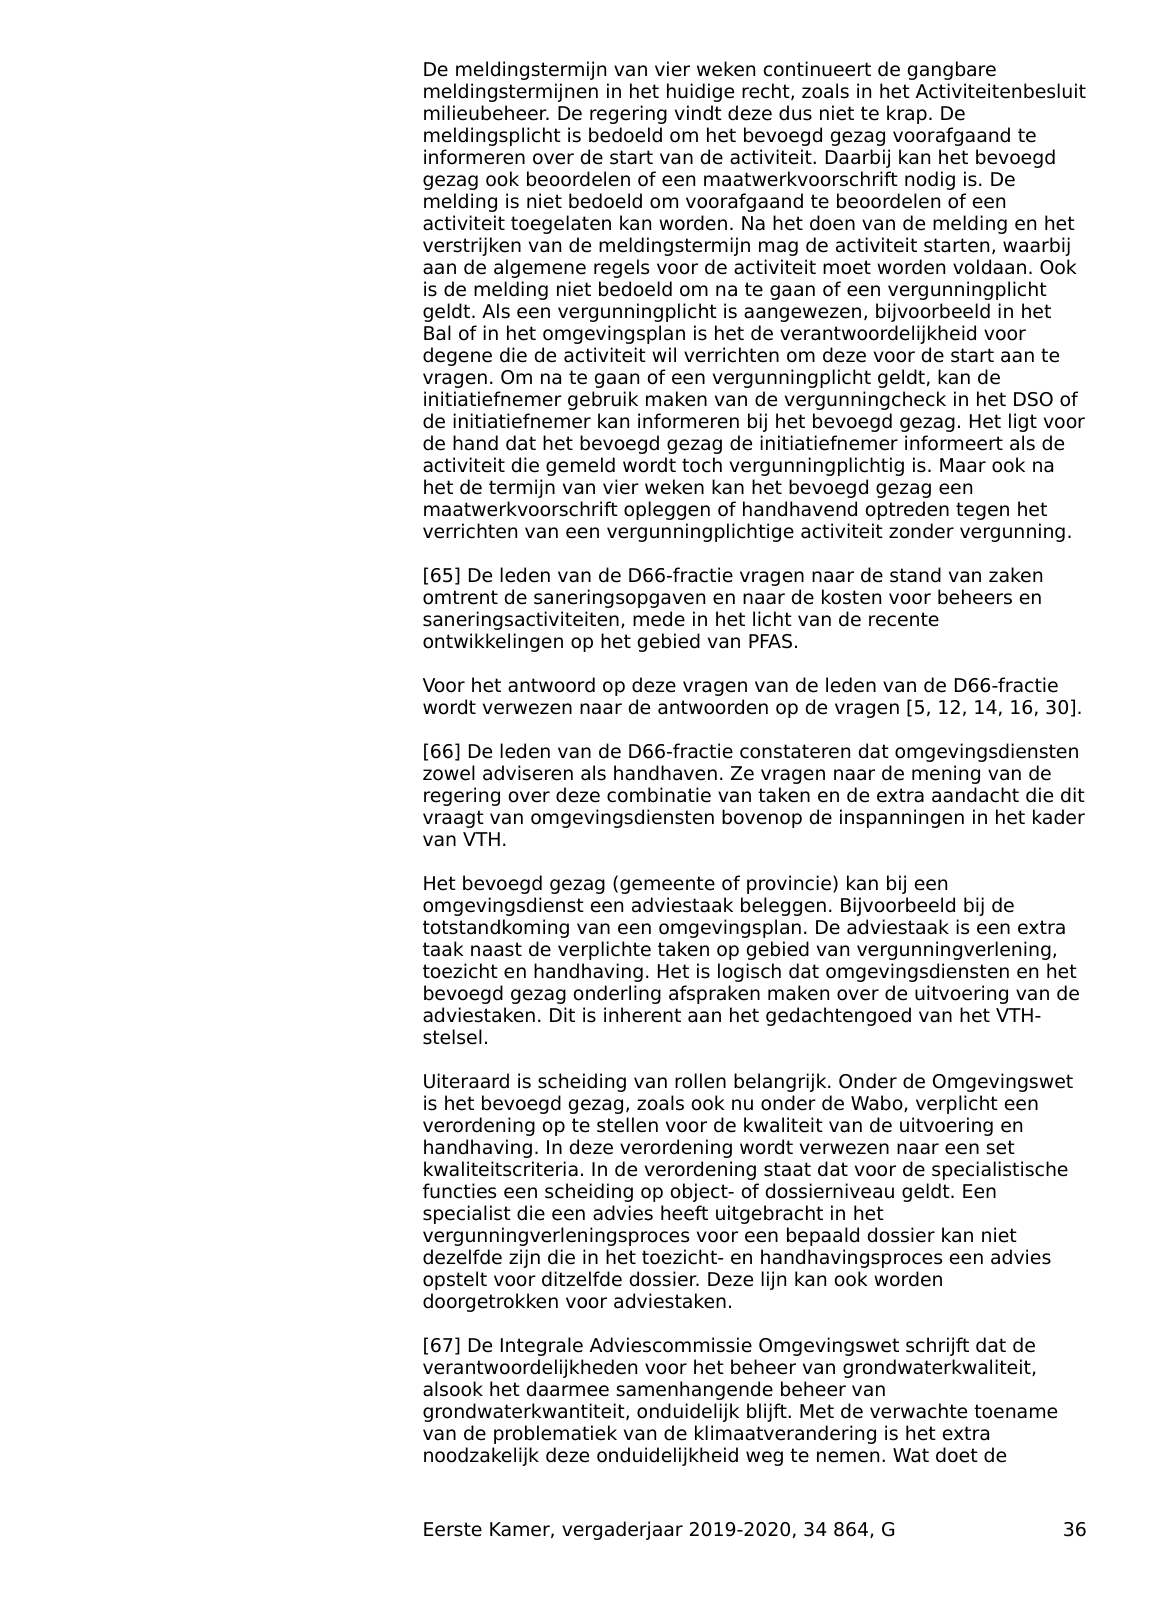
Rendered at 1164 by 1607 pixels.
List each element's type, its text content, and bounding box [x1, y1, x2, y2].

text [67] De Integrale Adviescommissie Omgevingswet schrijft dat de verantwoordelijkheden voor het beheer van grondwaterkwaliteit, alsook het daarmee samenhangende beheer van grondwaterkwantiteit, onduidelijk blijft. Met de verwachte toename van de problematiek van de klimaatverandering is het extra noodzakelijk deze onduidelijkheid weg te nemen. Wat doet de [422, 1335, 1087, 1467]
text De meldingstermijn van vier weken continueert de gangbare meldingstermijnen in het huidige recht, zoals in het Activiteitenbesluit milieubeheer. De regering vindt deze dus niet te krap. De meldingsplicht is bedoeld om het bevoegd gezag voorafgaand te informeren over de start van de activiteit. Daarbij kan het bevoegd gezag ook beoordelen of een maatwerkvoorschrift nodig is. De melding is niet bedoeld om voorafgaand te beoordelen of een activiteit toegelaten kan worden. Na het doen van de melding en het verstrijken van de meldingstermijn mag de activiteit starten, waarbij aan de algemene regels voor de activiteit moet worden voldaan. Ook is de melding niet bedoeld om na te gaan of een vergunningplicht geldt. Als een vergunningplicht is aangewezen, bijvoorbeeld in het Bal of in het omgevingsplan is het de verantwoordelijkheid voor degene die de activiteit wil verrichten om deze voor de start aan te vragen. Om na te gaan of een vergunningplicht geldt, kan de initiatiefnemer gebruik maken van de vergunningcheck in het DSO of de initiatiefnemer kan informeren bij het bevoegd gezag. Het ligt voor de hand dat het bevoegd gezag de initiatiefnemer informeert als de activiteit die gemeld wordt toch vergunningplichtig is. Maar ook na het de termijn van vier weken kan het bevoegd gezag een maatwerkvoorschrift opleggen of handhavend optreden tegen het verrichten van een vergunningplichtige activiteit zonder vergunning. [422, 59, 1087, 543]
text Uiteraard is scheiding van rollen belangrijk. Onder de Omgevingswet is het bevoegd gezag, zoals ook nu onder de Wabo, verplicht een verordening op te stellen voor de kwaliteit van de uitvoering en handhaving. In deze verordening wordt verwezen naar een set kwaliteitscriteria. In de verordening staat dat voor de specialistische functies een scheiding op object- of dossierniveau geldt. Een specialist die een advies heeft uitgebracht in het vergunningverleningsproces voor een bepaald dossier kan niet dezelfde zijn die in het toezicht- en handhavingsproces een advies opstelt voor ditzelfde dossier. Deze lijn kan ook worden doorgetrokken voor adviestaken. [422, 1071, 1087, 1313]
text [66] De leden van de D66-fractie constateren dat omgevingsdiensten zowel adviseren als handhaven. Ze vragen naar de mening van de regering over deze combinatie van taken en de extra aandacht die dit vraagt van omgevingsdiensten bovenop de inspanningen in het kader van VTH. [422, 741, 1087, 851]
text Het bevoegd gezag (gemeente of provincie) kan bij een omgevingsdienst een adviestaak beleggen. Bijvoorbeeld bij de totstandkoming van een omgevingsplan. De adviestaak is een extra taak naast de verplichte taken op gebied van vergunningverlening, toezicht en handhaving. Het is logisch dat omgevingsdiensten en het bevoegd gezag onderling afspraken maken over de uitvoering van de adviestaken. Dit is inherent aan het gedachtengoed van het VTH-stelsel. [422, 873, 1087, 1049]
text [65] De leden van de D66-fractie vragen naar de stand van zaken omtrent de saneringsopgaven en naar de kosten voor beheers en saneringsactiviteiten, mede in het licht van de recente ontwikkelingen op het gebied van PFAS. [422, 565, 1087, 653]
text Voor het antwoord op deze vragen van de leden van de D66-fractie wordt verwezen naar de antwoorden op de vragen [5, 12, 14, 16, 30]. [422, 675, 1087, 719]
